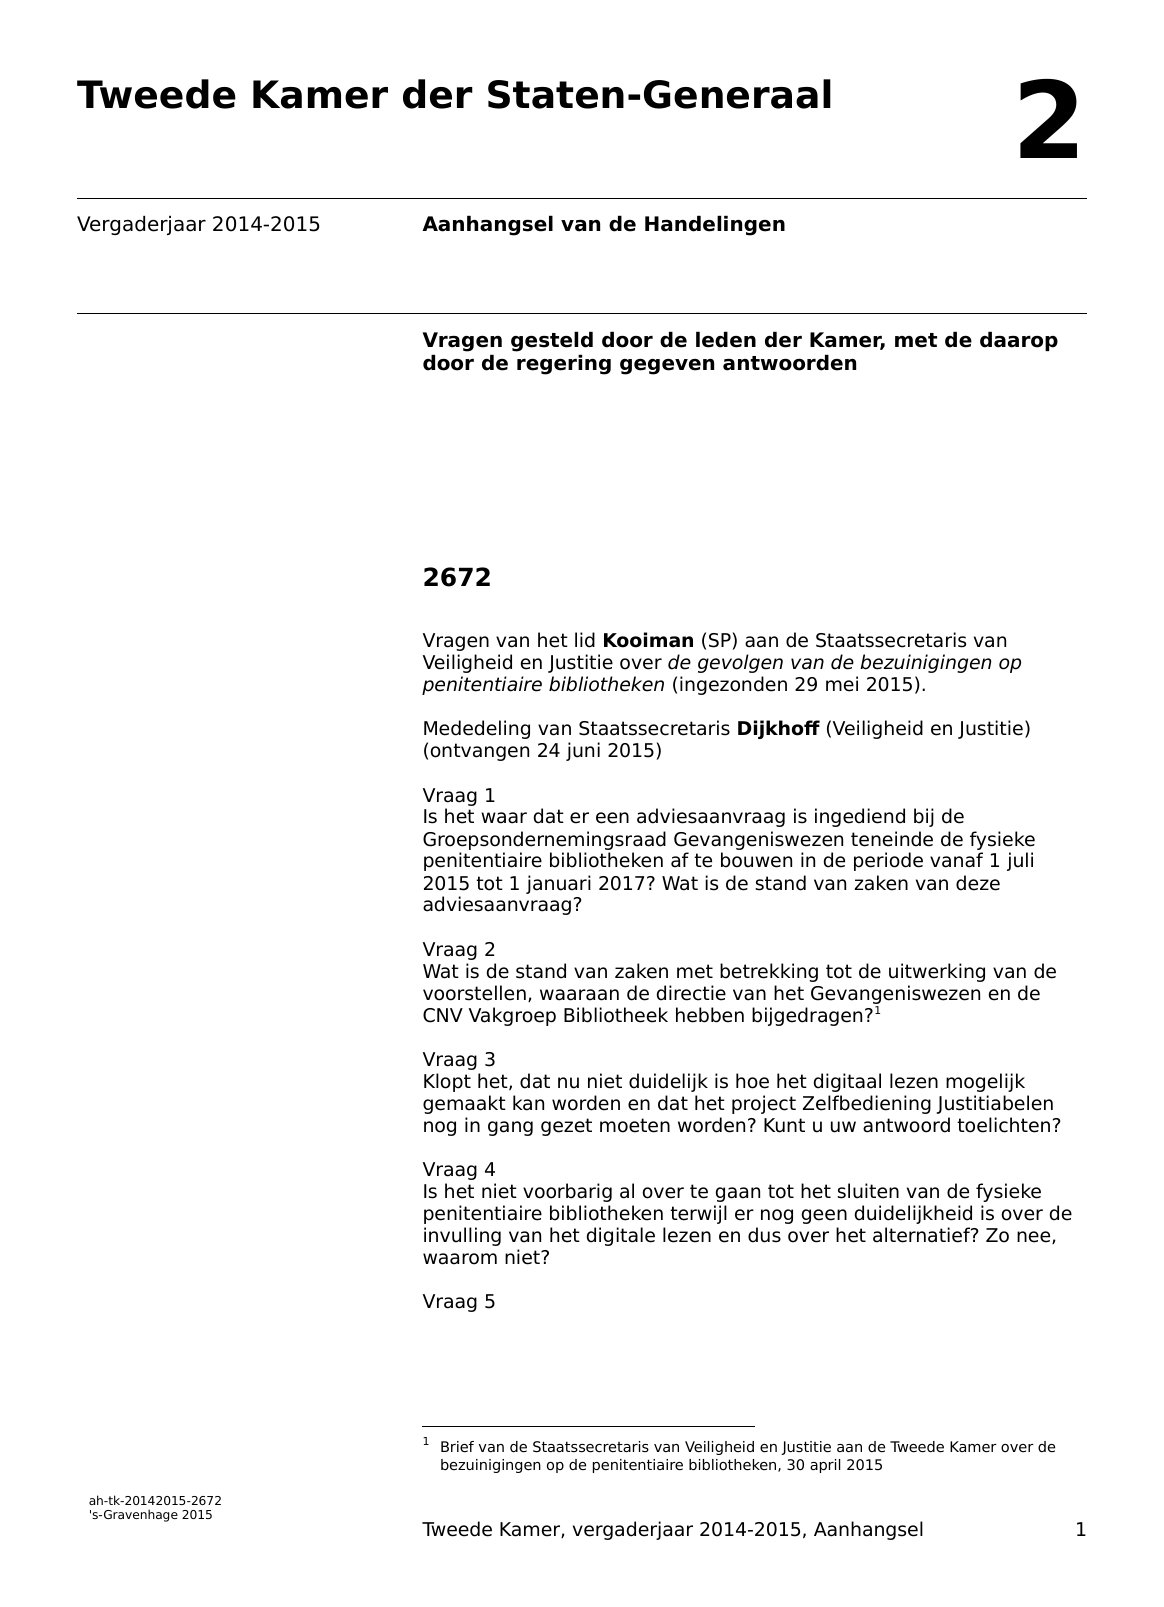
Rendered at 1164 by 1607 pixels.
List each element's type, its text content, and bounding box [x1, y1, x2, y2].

table_cell Aanhangsel van de Handelingen [422, 199, 1087, 313]
text Vragen van het lid Kooiman (SP) aan de Staatssecretaris van Veiligheid en Justitie over de gevolgen van de bezuinigingen op penitentiaire bibliotheken (ingezonden 29 mei 2015). [422, 630, 1087, 696]
text 2672 [422, 563, 1087, 592]
text Brief van de Staatssecretaris van Veiligheid en Justitie aan de Tweede Kamer over de bezuinigingen op de penitentiaire bibliotheken, 30 april 2015 [422, 1435, 1087, 1474]
table_cell Vergaderjaar 2014-2015 [77, 199, 422, 313]
text Wat is de stand van zaken met betrekking tot de uitwerking van de voorstellen, waaraan de directie van het Gevangeniswezen en de CNV Vakgroep Bibliotheek hebben bijgedragen? [422, 961, 1087, 1026]
text Vraag 2 [422, 938, 1087, 961]
text Is het niet voorbarig al over te gaan tot het sluiten van de fysieke penitentiaire bibliotheken terwijl er nog geen duidelijkheid is over de invulling van het digitale lezen en dus over het alternatief? Zo nee, waarom niet? [422, 1181, 1087, 1269]
table_cell [77, 314, 422, 375]
text Is het waar dat er een adviesaanvraag is ingediend bij de Groepsondernemingsraad Gevangeniswezen teneinde de fysieke penitentiaire bibliotheken af te bouwen in de periode vanaf 1 juli 2015 tot 1 januari 2017? Wat is de stand van zaken van deze adviesaanvraag? [422, 806, 1087, 916]
text Mededeling van Staatssecretaris Dijkhoff (Veiligheid en Justitie) (ontvangen 24 juni 2015) [422, 718, 1087, 762]
table_header Tweede Kamer der Staten-Generaal [77, 59, 886, 198]
text Vraag 4 [422, 1159, 1087, 1181]
text Vraag 3 [422, 1049, 1087, 1071]
text Vraag 1 [422, 784, 1087, 806]
text Klopt het, dat nu niet duidelijk is hoe het digitaal lezen mogelijk gemaakt kan worden en dat het project Zelfbediening Justitiabelen nog in gang gezet moeten worden? Kunt u uw antwoord toelichten? [422, 1071, 1087, 1137]
text 's-Gravenhage 2015 [88, 1508, 323, 1522]
text Vraag 5 [422, 1291, 1087, 1313]
table_header 2 [886, 59, 1087, 198]
text ah-tk-20142015-2672 [88, 1494, 323, 1508]
table_cell Vragen gesteld door de leden der Kamer, met de daarop door de regering gegeven antwoorden [422, 314, 1087, 375]
